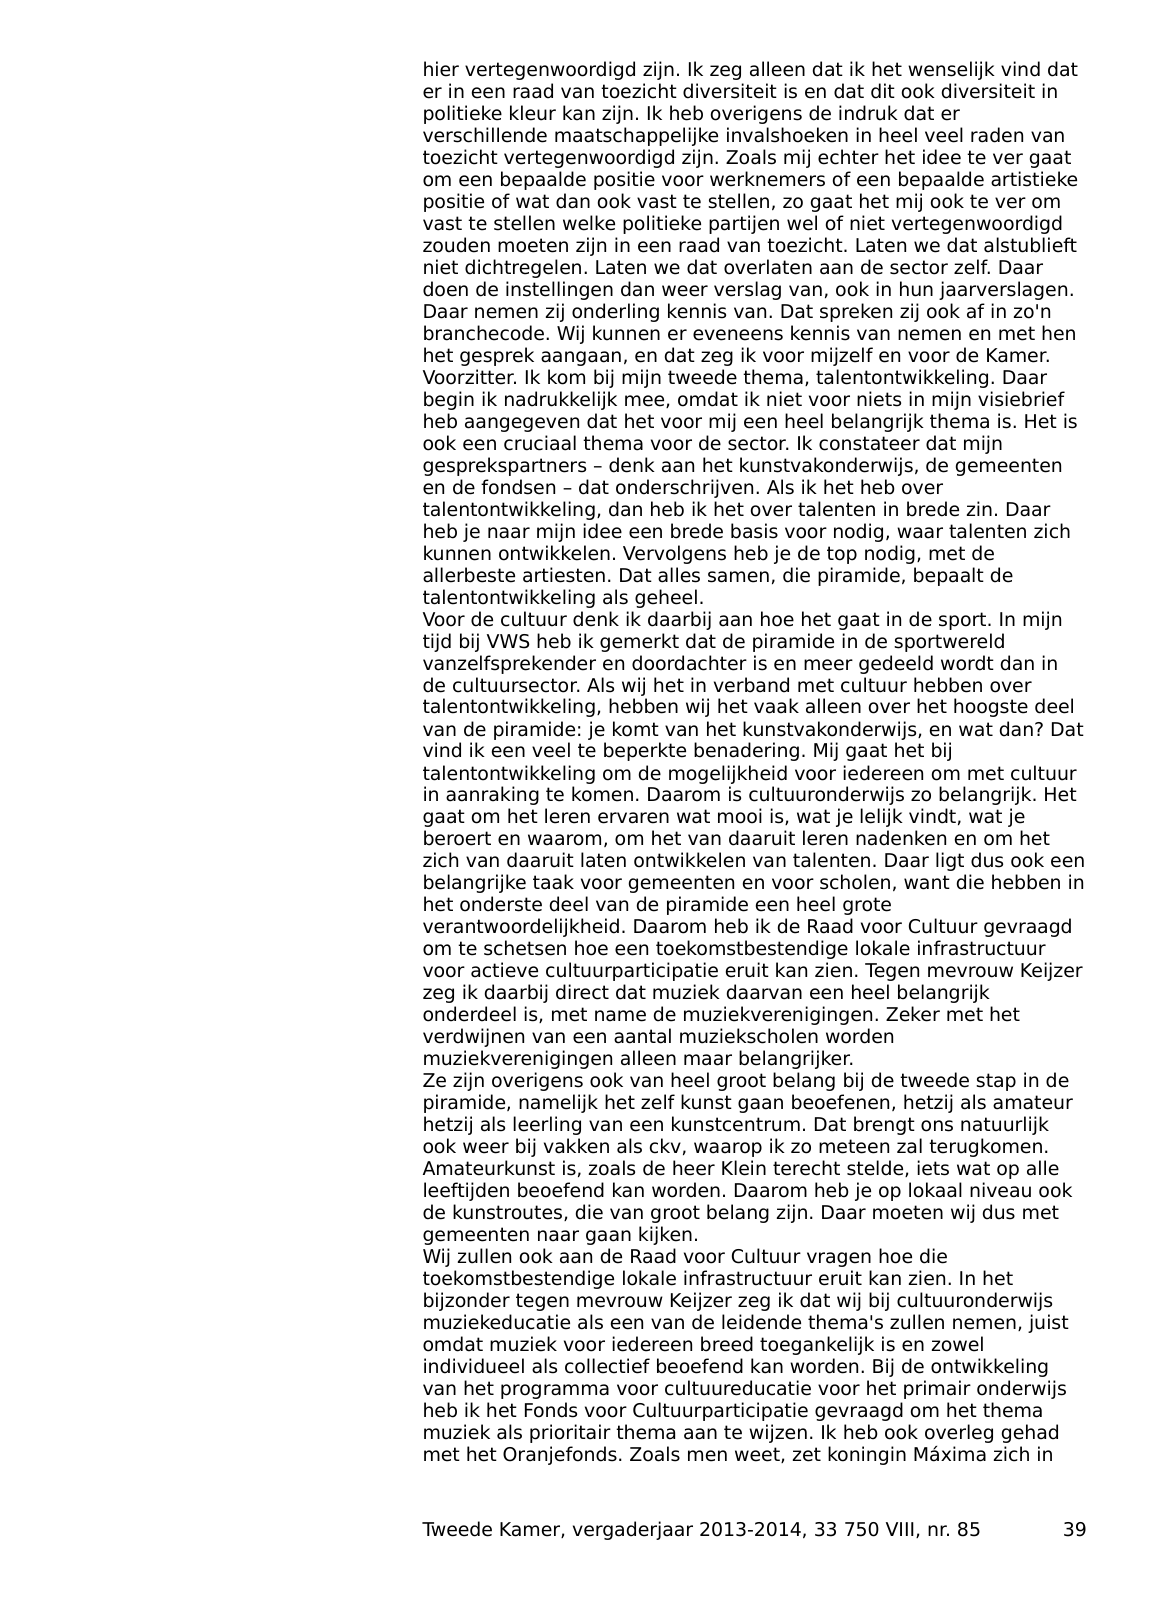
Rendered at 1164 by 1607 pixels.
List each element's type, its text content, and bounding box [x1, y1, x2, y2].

text Voor de cultuur denk ik daarbij aan hoe het gaat in de sport. In mijn tijd bij VWS heb ik gemerkt dat de piramide in de sportwereld vanzelfsprekender en doordachter is en meer gedeeld wordt dan in de cultuursector. Als wij het in verband met cultuur hebben over talentontwikkeling, hebben wij het vaak alleen over het hoogste deel van de piramide: je komt van het kunstvakonderwijs, en wat dan? Dat vind ik een veel te beperkte benadering. Mij gaat het bij talentontwikkeling om de mogelijkheid voor iedereen om met cultuur in aanraking te komen. Daarom is cultuuronderwijs zo belangrijk. Het gaat om het leren ervaren wat mooi is, wat je lelijk vindt, wat je beroert en waarom, om het van daaruit leren nadenken en om het zich van daaruit laten ontwikkelen van talenten. Daar ligt dus ook een belangrijke taak voor gemeenten en voor scholen, want die hebben in het onderste deel van de piramide een heel grote verantwoordelijkheid. Daarom heb ik de Raad voor Cultuur gevraagd om te schetsen hoe een toekomstbestendige lokale infrastructuur voor actieve cultuurparticipatie eruit kan zien. Tegen mevrouw Keijzer zeg ik daarbij direct dat muziek daarvan een heel belangrijk onderdeel is, met name de muziekverenigingen. Zeker met het verdwijnen van een aantal muziekscholen worden muziekverenigingen alleen maar belangrijker. [422, 608, 1087, 1070]
text Wij zullen ook aan de Raad voor Cultuur vragen hoe die toekomstbestendige lokale infrastructuur eruit kan zien. In het bijzonder tegen mevrouw Keijzer zeg ik dat wij bij cultuuronderwijs muziekeducatie als een van de leidende thema's zullen nemen, juist omdat muziek voor iedereen breed toegankelijk is en zowel individueel als collectief beoefend kan worden. Bij de ontwikkeling van het programma voor cultuureducatie voor het primair onderwijs heb ik het Fonds voor Cultuurparticipatie gevraagd om het thema muziek als prioritair thema aan te wijzen. Ik heb ook overleg gehad met het Oranjefonds. Zoals men weet, zet koningin Máxima zich in [422, 1246, 1087, 1466]
text Voorzitter. Ik kom bij mijn tweede thema, talentontwikkeling. Daar begin ik nadrukkelijk mee, omdat ik niet voor niets in mijn visiebrief heb aangegeven dat het voor mij een heel belangrijk thema is. Het is ook een cruciaal thema voor de sector. Ik constateer dat mijn gesprekspartners – denk aan het kunstvakonderwijs, de gemeenten en de fondsen – dat onderschrijven. Als ik het heb over talentontwikkeling, dan heb ik het over talenten in brede zin. Daar heb je naar mijn idee een brede basis voor nodig, waar talenten zich kunnen ontwikkelen. Vervolgens heb je de top nodig, met de allerbeste artiesten. Dat alles samen, die piramide, bepaalt de talentontwikkeling als geheel. [422, 367, 1087, 608]
text hier vertegenwoordigd zijn. Ik zeg alleen dat ik het wenselijk vind dat er in een raad van toezicht diversiteit is en dat dit ook diversiteit in politieke kleur kan zijn. Ik heb overigens de indruk dat er verschillende maatschappelijke invalshoeken in heel veel raden van toezicht vertegenwoordigd zijn. Zoals mij echter het idee te ver gaat om een bepaalde positie voor werknemers of een bepaalde artistieke positie of wat dan ook vast te stellen, zo gaat het mij ook te ver om vast te stellen welke politieke partijen wel of niet vertegenwoordigd zouden moeten zijn in een raad van toezicht. Laten we dat alstublieft niet dichtregelen. Laten we dat overlaten aan de sector zelf. Daar doen de instellingen dan weer verslag van, ook in hun jaarverslagen. Daar nemen zij onderling kennis van. Dat spreken zij ook af in zo'n branchecode. Wij kunnen er eveneens kennis van nemen en met hen het gesprek aangaan, en dat zeg ik voor mijzelf en voor de Kamer. [422, 59, 1087, 367]
text Ze zijn overigens ook van heel groot belang bij de tweede stap in de piramide, namelijk het zelf kunst gaan beoefenen, hetzij als amateur hetzij als leerling van een kunstcentrum. Dat brengt ons natuurlijk ook weer bij vakken als ckv, waarop ik zo meteen zal terugkomen. Amateurkunst is, zoals de heer Klein terecht stelde, iets wat op alle leeftijden beoefend kan worden. Daarom heb je op lokaal niveau ook de kunstroutes, die van groot belang zijn. Daar moeten wij dus met gemeenten naar gaan kijken. [422, 1070, 1087, 1246]
